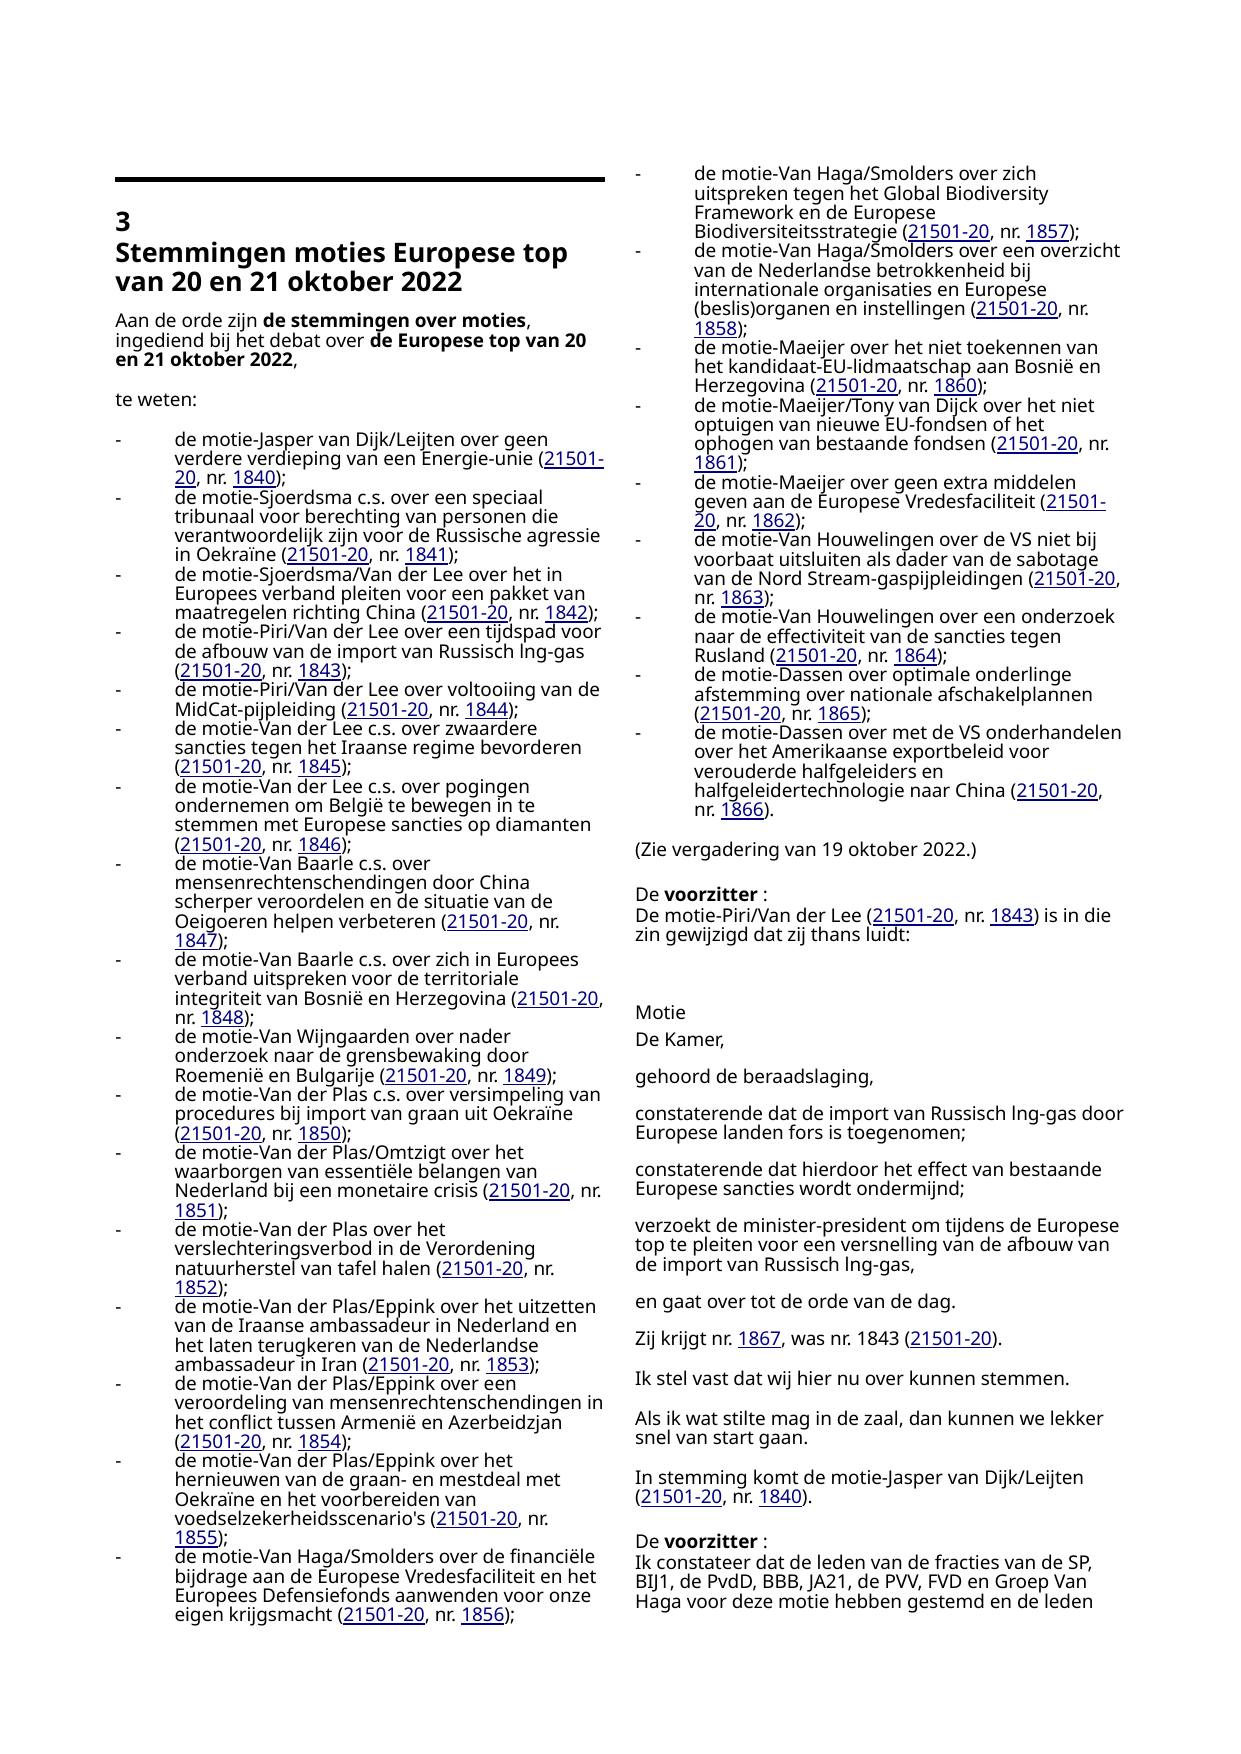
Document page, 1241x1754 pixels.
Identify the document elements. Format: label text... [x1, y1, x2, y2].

list de motie-Piri/Van der Lee over een tijdspad voor de afbouw van de import van Russisch lng-gas (21501-20, nr. 1843); [115, 623, 605, 681]
list de motie-Van der Plas c.s. over versimpeling van procedures bij import van graan uit Oekraïne (21501-20, nr. 1850); [115, 1086, 605, 1144]
text Ik stel vast dat wij hier nu over kunnen stemmen. [635, 1370, 1125, 1389]
text De motie-Piri/Van der Lee (21501-20, nr. 1843) is in die zin gewijzigd dat zij thans luidt: [635, 907, 1125, 946]
text Motie [635, 999, 1125, 1025]
text (Zie vergadering van 19 oktober 2022.) [635, 841, 1125, 861]
list de motie-Van Baarle c.s. over zich in Europees verband uitspreken voor de territoriale integriteit van Bosnië en Herzegovina (21501-20, nr. 1848); [115, 951, 605, 1028]
list de motie-Van Houwelingen over de VS niet bij voorbaat uitsluiten als dader van de sabotage van de Nord Stream-gaspijpleidingen (21501-20, nr. 1863); [635, 531, 1125, 608]
list de motie-Piri/Van der Lee over voltooiing van de MidCat-pijpleiding (21501-20, nr. 1844); [115, 681, 605, 720]
list de motie-Dassen over met de VS onderhandelen over het Amerikaanse exportbeleid voor verouderde halfgeleiders en halfgeleidertechnologie naar China (21501-20, nr. 1866). [635, 724, 1125, 821]
text te weten: [115, 391, 605, 410]
text constaterende dat hierdoor het effect van bestaande Europese sancties wordt ondermijnd; [635, 1161, 1125, 1199]
list de motie-Jasper van Dijk/Leijten over geen verdere verdieping van een Energie-unie (21501-20, nr. 1840); [115, 431, 605, 489]
list de motie-Van Haga/Smolders over de financiële bijdrage aan de Europese Vredesfaciliteit en het Europees Defensiefonds aanwenden voor onze eigen krijgsmacht (21501-20, nr. 1856); [115, 1548, 605, 1626]
list de motie-Van Haga/Smolders over een overzicht van de Nederlandse betrokkenheid bij internationale organisaties en Europese (beslis)organen en instellingen (21501-20, nr. 1858); [635, 242, 1125, 339]
list de motie-Van der Plas over het verslechteringsverbod in de Verordening natuurherstel van tafel halen (21501-20, nr. 1852); [115, 1221, 605, 1298]
list de motie-Van der Lee c.s. over pogingen ondernemen om België te bewegen in te stemmen met Europese sancties op diamanten (21501-20, nr. 1846); [115, 778, 605, 855]
list de motie-Van der Plas/Eppink over het hernieuwen van de graan- en mestdeal met Oekraïne en het voorbereiden van voedselzekerheidsscenario's (21501-20, nr. 1855); [115, 1452, 605, 1548]
text Zij krijgt nr. 1867, was nr. 1843 (21501-20). [635, 1330, 1125, 1349]
text Ik constateer dat de leden van de fracties van de SP, BIJ1, de PvdD, BBB, JA21, de PVV, FVD en Groep Van Haga voor deze motie hebben gestemd en de leden [635, 1554, 1125, 1612]
list de motie-Maeijer over geen extra middelen geven aan de Europese Vredesfaciliteit (21501-20, nr. 1862); [635, 474, 1125, 531]
list de motie-Van der Plas/Eppink over een veroordeling van mensenrechtenschendingen in het conflict tussen Armenië en Azerbeidzjan (21501-20, nr. 1854); [115, 1375, 605, 1452]
list de motie-Sjoerdsma/Van der Lee over het in Europees verband pleiten voor een pakket van maatregelen richting China (21501-20, nr. 1842); [115, 566, 605, 623]
list de motie-Van Wijngaarden over nader onderzoek naar de grensbewaking door Roemenië en Bulgarije (21501-20, nr. 1849); [115, 1028, 605, 1086]
list de motie-Van der Lee c.s. over zwaardere sancties tegen het Iraanse regime bevorderen (21501-20, nr. 1845); [115, 720, 605, 778]
list de motie-Van Haga/Smolders over zich uitspreken tegen het Global Biodiversity Framework en de Europese Biodiversiteitsstrategie (21501-20, nr. 1857); [635, 165, 1125, 242]
text Als ik wat stilte mag in de zaal, dan kunnen we lekker snel van start gaan. [635, 1410, 1125, 1448]
list de motie-Maeijer/Tony van Dijck over het niet optuigen van nieuwe EU-fondsen of het ophogen van bestaande fondsen (21501-20, nr. 1861); [635, 397, 1125, 474]
text gehoord de beraadslaging, [635, 1068, 1125, 1087]
text 3 [115, 203, 605, 239]
list de motie-Van der Plas/Omtzigt over het waarborgen van essentiële belangen van Nederland bij een monetaire crisis (21501-20, nr. 1851); [115, 1144, 605, 1221]
text De Kamer, [635, 1031, 1125, 1050]
list de motie-Van der Plas/Eppink over het uitzetten van de Iraanse ambassadeur in Nederland en het laten terugkeren van de Nederlandse ambassadeur in Iran (21501-20, nr. 1853); [115, 1298, 605, 1375]
text constaterende dat de import van Russisch lng-gas door Europese landen fors is toegenomen; [635, 1105, 1125, 1143]
text In stemming komt de motie-Jasper van Dijk/Leijten (21501-20, nr. 1840). [635, 1469, 1125, 1508]
list de motie-Maeijer over het niet toekennen van het kandidaat-EU-lidmaatschap aan Bosnië en Herzegovina (21501-20, nr. 1860); [635, 339, 1125, 397]
text De voorzitter : [635, 881, 1125, 907]
text De voorzitter : [635, 1528, 1125, 1554]
text verzoekt de minister-president om tijdens de Europese top te pleiten voor een versnelling van de afbouw van de import van Russisch lng-gas, [635, 1217, 1125, 1275]
text Aan de orde zijn de stemmingen over moties, ingediend bij het debat over de Europese top van 20 en 21 oktober 2022, [115, 312, 605, 370]
text en gaat over tot de orde van de dag. [635, 1293, 1125, 1312]
list de motie-Van Baarle c.s. over mensenrechtenschendingen door China scherper veroordelen en de situatie van de Oeigoeren helpen verbeteren (21501-20, nr. 1847); [115, 855, 605, 951]
text Stemmingen moties Europese top van 20 en 21 oktober 2022 [115, 239, 605, 312]
list de motie-Van Houwelingen over een onderzoek naar de effectiviteit van de sancties tegen Rusland (21501-20, nr. 1864); [635, 608, 1125, 666]
list de motie-Dassen over optimale onderlinge afstemming over nationale afschakelplannen (21501-20, nr. 1865); [635, 666, 1125, 724]
list de motie-Sjoerdsma c.s. over een speciaal tribunaal voor berechting van personen die verantwoordelijk zijn voor de Russische agressie in Oekraïne (21501-20, nr. 1841); [115, 489, 605, 566]
